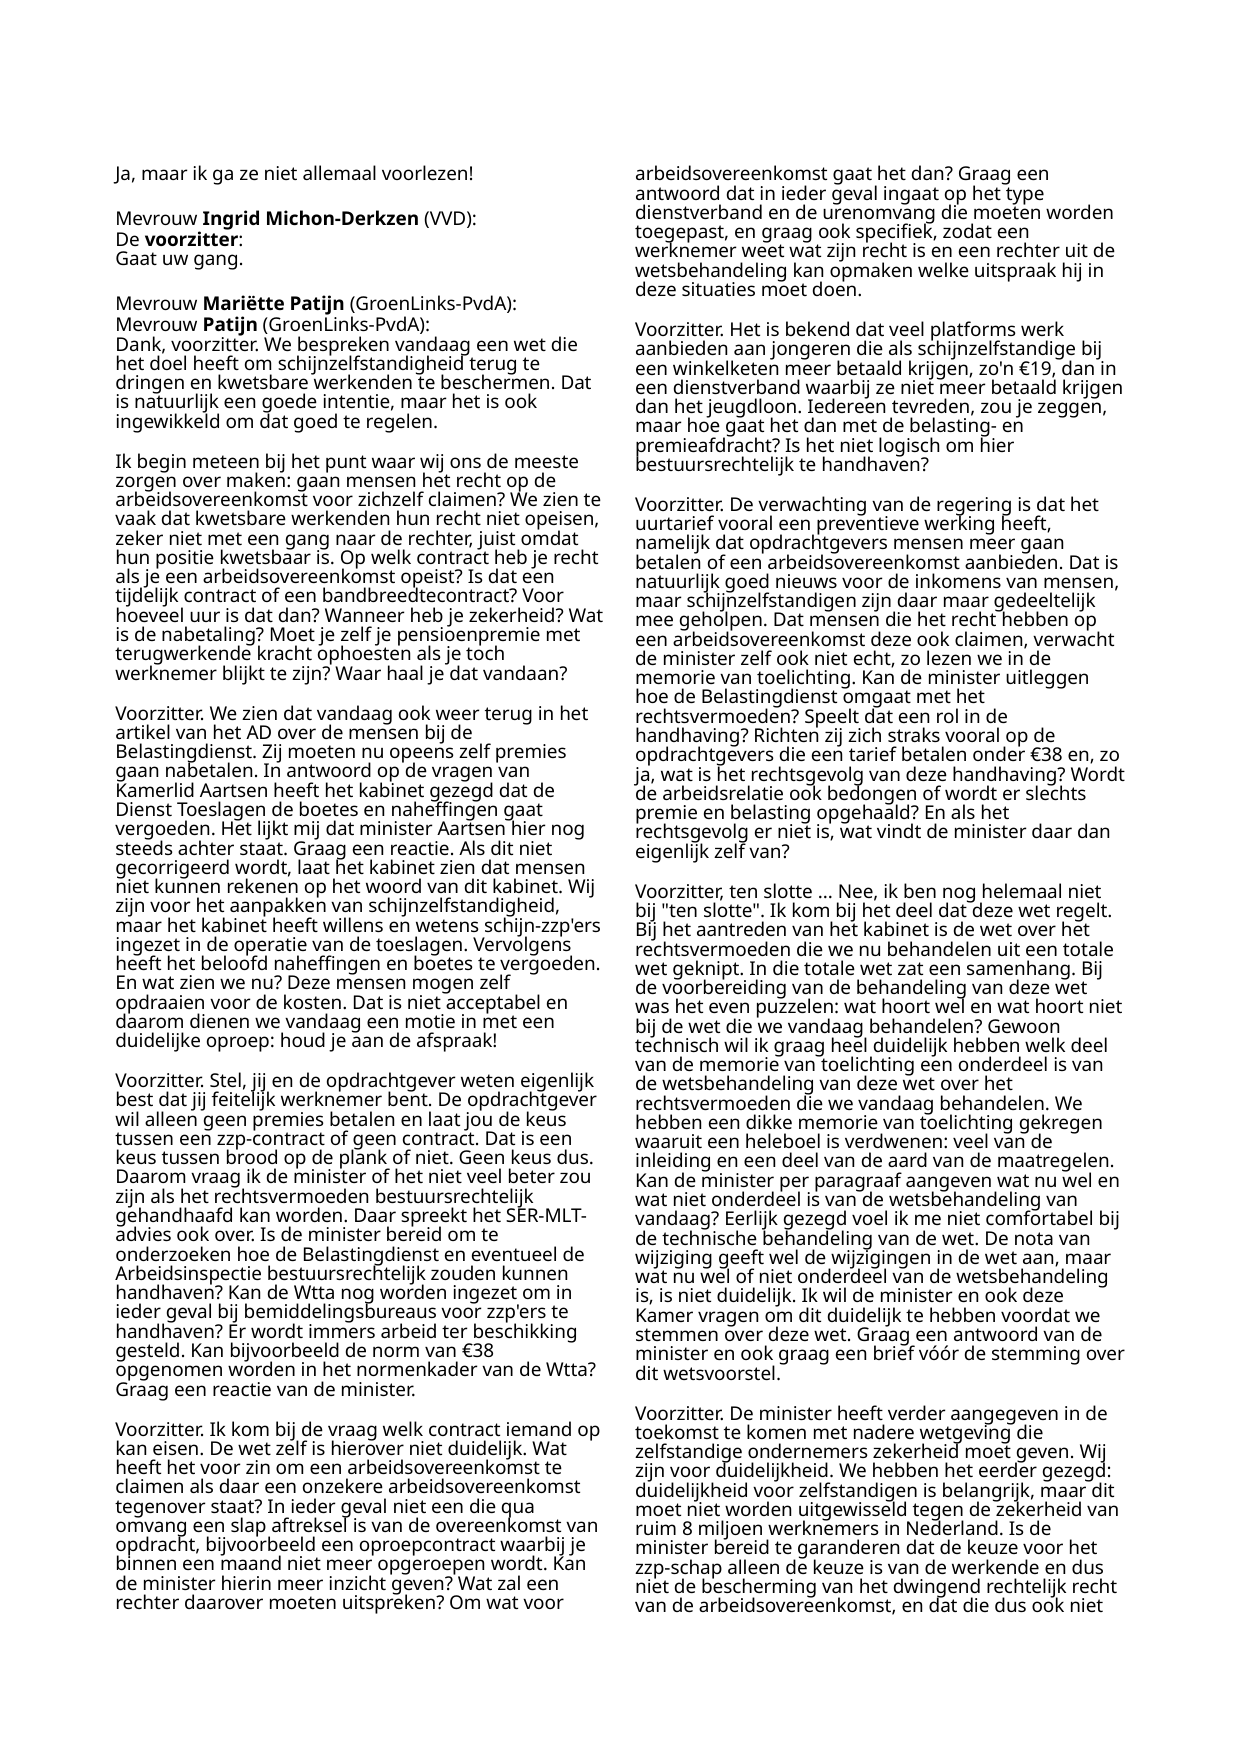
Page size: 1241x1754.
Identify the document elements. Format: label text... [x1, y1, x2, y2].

text Voorzitter. We zien dat vandaag ook weer terug in het artikel van het AD over de mensen bij de Belastingdienst. Zij moeten nu opeens zelf premies gaan nabetalen. In antwoord op de vragen van Kamerlid Aartsen heeft het kabinet gezegd dat de Dienst Toeslagen de boetes en naheffingen gaat vergoeden. Het lijkt mij dat minister Aartsen hier nog steeds achter staat. Graag een reactie. Als dit niet gecorrigeerd wordt, laat het kabinet zien dat mensen niet kunnen rekenen op het woord van dit kabinet. Wij zijn voor het aanpakken van schijnzelfstandigheid, maar het kabinet heeft willens en wetens schijn-zzp'ers ingezet in de operatie van de toeslagen. Vervolgens heeft het beloofd naheffingen en boetes te vergoeden. En wat zien we nu? Deze mensen mogen zelf opdraaien voor de kosten. Dat is niet acceptabel en daarom dienen we vandaag een motie in met een duidelijke oproep: houd je aan de afspraak! [115, 704, 605, 1051]
text De voorzitter: [115, 231, 605, 250]
text Mevrouw Ingrid Michon-Derkzen (VVD): [115, 205, 605, 231]
text Voorzitter. De minister heeft verder aangegeven in de toekomst te komen met nadere wetgeving die zelfstandige ondernemers zekerheid moet geven. Wij zijn voor duidelijkheid. We hebben het eerder gezegd: duidelijkheid voor zelfstandigen is belangrijk, maar dit moet niet worden uitgewisseld tegen de zekerheid van ruim 8 miljoen werknemers in Nederland. Is de minister bereid te garanderen dat de keuze voor het zzp-schap alleen de keuze is van de werkende en dus niet de bescherming van het dwingend rechtelijk recht van de arbeidsovereenkomst, en dat die dus ook niet [635, 1404, 1125, 1616]
text arbeidsovereenkomst gaat het dan? Graag een antwoord dat in ieder geval ingaat op het type dienstverband en de urenomvang die moeten worden toegepast, en graag ook specifiek, zodat een werknemer weet wat zijn recht is en een rechter uit de wetsbehandeling kan opmaken welke uitspraak hij in deze situaties moet doen. [635, 165, 1125, 300]
text Mevrouw Patijn (GroenLinks-PvdA): [115, 316, 605, 336]
text Mevrouw Mariëtte Patijn (GroenLinks-PvdA): [115, 291, 605, 316]
text Voorzitter. De verwachting van de regering is dat het uurtarief vooral een preventieve werking heeft, namelijk dat opdrachtgevers mensen meer gaan betalen of een arbeidsovereenkomst aanbieden. Dat is natuurlijk goed nieuws voor de inkomens van mensen, maar schijnzelfstandigen zijn daar maar gedeeltelijk mee geholpen. Dat mensen die het recht hebben op een arbeidsovereenkomst deze ook claimen, verwacht de minister zelf ook niet echt, zo lezen we in de memorie van toelichting. Kan de minister uitleggen hoe de Belastingdienst omgaat met het rechtsvermoeden? Speelt dat een rol in de handhaving? Richten zij zich straks vooral op de opdrachtgevers die een tarief betalen onder €38 en, zo ja, wat is het rechtsgevolg van deze handhaving? Wordt de arbeidsrelatie ook bedongen of wordt er slechts premie en belasting opgehaald? En als het rechtsgevolg er niet is, wat vindt de minister daar dan eigenlijk zelf van? [635, 496, 1125, 862]
text Ik begin meteen bij het punt waar wij ons de meeste zorgen over maken: gaan mensen het recht op de arbeidsovereenkomst voor zichzelf claimen? We zien te vaak dat kwetsbare werkenden hun recht niet opeisen, zeker niet met een gang naar de rechter, juist omdat hun positie kwetsbaar is. Op welk contract heb je recht als je een arbeidsovereenkomst opeist? Is dat een tijdelijk contract of een bandbreedtecontract? Voor hoeveel uur is dat dan? Wanneer heb je zekerheid? Wat is de nabetaling? Moet je zelf je pensioenpremie met terugwerkende kracht ophoesten als je toch werknemer blijkt te zijn? Waar haal je dat vandaan? [115, 453, 605, 684]
text Dank, voorzitter. We bespreken vandaag een wet die het doel heeft om schijnzelfstandigheid terug te dringen en kwetsbare werkenden te beschermen. Dat is natuurlijk een goede intentie, maar het is ook ingewikkeld om dat goed te regelen. [115, 336, 605, 432]
text Gaat uw gang. [115, 250, 605, 270]
text Voorzitter. Stel, jij en de opdrachtgever weten eigenlijk best dat jij feitelijk werknemer bent. De opdrachtgever wil alleen geen premies betalen en laat jou de keus tussen een zzp-contract of geen contract. Dat is een keus tussen brood op de plank of niet. Geen keus dus. Daarom vraag ik de minister of het niet veel beter zou zijn als het rechtsvermoeden bestuursrechtelijk gehandhaafd kan worden. Daar spreekt het SER-MLT-advies ook over. Is de minister bereid om te onderzoeken hoe de Belastingdienst en eventueel de Arbeidsinspectie bestuursrechtelijk zouden kunnen handhaven? Kan de Wtta nog worden ingezet om in ieder geval bij bemiddelingsbureaus voor zzp'ers te handhaven? Er wordt immers arbeid ter beschikking gesteld. Kan bijvoorbeeld de norm van €38 opgenomen worden in het normenkader van de Wtta? Graag een reactie van de minister. [115, 1072, 605, 1400]
text Ja, maar ik ga ze niet allemaal voorlezen! [115, 165, 605, 184]
text Voorzitter. Ik kom bij de vraag welk contract iemand op kan eisen. De wet zelf is hierover niet duidelijk. Wat heeft het voor zin om een arbeidsovereenkomst te claimen als daar een onzekere arbeidsovereenkomst tegenover staat? In ieder geval niet een die qua omvang een slap aftreksel is van de overeenkomst van opdracht, bijvoorbeeld een oproepcontract waarbij je binnen een maand niet meer opgeroepen wordt. Kan de minister hierin meer inzicht geven? Wat zal een rechter daarover moeten uitspreken? Om wat voor [115, 1421, 605, 1613]
text Voorzitter, ten slotte ... Nee, ik ben nog helemaal niet bij "ten slotte". Ik kom bij het deel dat deze wet regelt. Bij het aantreden van het kabinet is de wet over het rechtsvermoeden die we nu behandelen uit een totale wet geknipt. In die totale wet zat een samenhang. Bij de voorbereiding van de behandeling van deze wet was het even puzzelen: wat hoort wel en wat hoort niet bij de wet die we vandaag behandelen? Gewoon technisch wil ik graag heel duidelijk hebben welk deel van de memorie van toelichting een onderdeel is van de wetsbehandeling van deze wet over het rechtsvermoeden die we vandaag behandelen. We hebben een dikke memorie van toelichting gekregen waaruit een heleboel is verdwenen: veel van de inleiding en een deel van de aard van de maatregelen. Kan de minister per paragraaf aangeven wat nu wel en wat niet onderdeel is van de wetsbehandeling van vandaag? Eerlijk gezegd voel ik me niet comfortabel bij de technische behandeling van de wet. De nota van wijziging geeft wel de wijzigingen in de wet aan, maar wat nu wel of niet onderdeel van de wetsbehandeling is, is niet duidelijk. Ik wil de minister en ook deze Kamer vragen om dit duidelijk te hebben voordat we stemmen over deze wet. Graag een antwoord van de minister en ook graag een brief vóór de stemming over dit wetsvoorstel. [635, 883, 1125, 1384]
text Voorzitter. Het is bekend dat veel platforms werk aanbieden aan jongeren die als schijnzelfstandige bij een winkelketen meer betaald krijgen, zo'n €19, dan in een dienstverband waarbij ze niet meer betaald krijgen dan het jeugdloon. Iedereen tevreden, zou je zeggen, maar hoe gaat het dan met de belasting- en premieafdracht? Is het niet logisch om hier bestuursrechtelijk te handhaven? [635, 321, 1125, 475]
